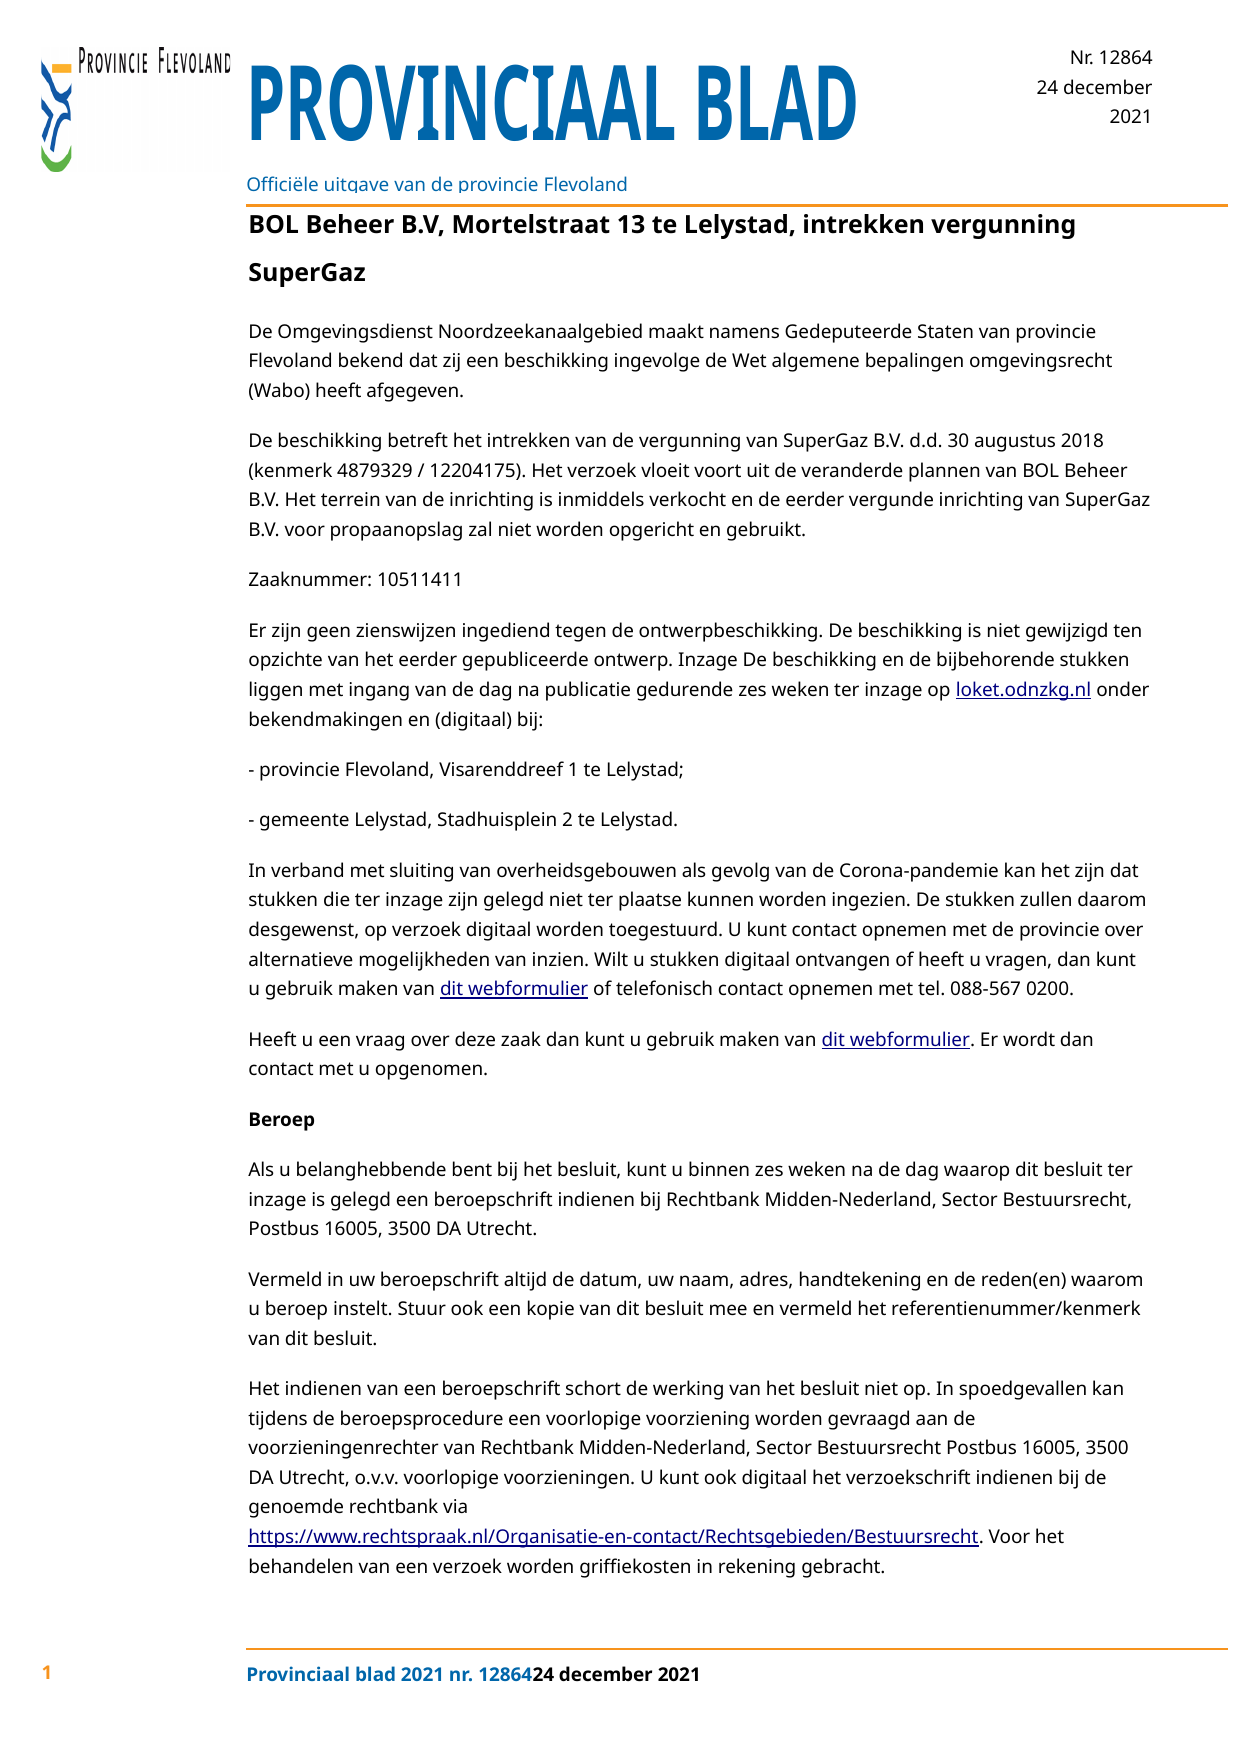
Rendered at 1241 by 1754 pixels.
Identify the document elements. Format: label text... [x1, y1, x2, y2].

text Zaaknummer: 10511411 [248, 567, 1152, 592]
text In verband met sluiting van overheidsgebouwen als gevolg van de Corona-pandemie kan het zijn dat stukken die ter inzage zijn gelegd niet ter plaatse kunnen worden ingezien. De stukken zullen daarom desgewenst, op verzoek digitaal worden toegestuurd. U kunt contact opnemen met de provincie over alternatieve mogelijkheden van inzien. Wilt u stukken digitaal ontvangen of heeft u vragen, dan kunt u gebruik maken van dit webformulier of telefonisch contact opnemen met tel. 088-567 0200. [248, 857, 1152, 1001]
text BOL Beheer B.V, Mortelstraat 13 te Lelystad, intrekken vergunning SuperGaz [248, 207, 1152, 288]
text Als u belanghebbende bent bij het besluit, kunt u binnen zes weken na de dag waarop dit besluit ter inzage is gelegd een beroepschrift indienen bij Rechtbank Midden-Nederland, Sector Bestuursrecht, Postbus 16005, 3500 DA Utrecht. [248, 1156, 1152, 1241]
text Heeft u een vraag over deze zaak dan kunt u gebruik maken van dit webformulier. Er wordt dan contact met u opgenomen. [248, 1026, 1152, 1081]
text Vermeld in uw beroepschrift altijd de datum, uw naam, adres, handtekening en de reden(en) waarom u beroep instelt. Stuur ook een kopie van dit besluit mee en vermeld het referentienummer/kenmerk van dit besluit. [248, 1266, 1152, 1351]
text Er zijn geen zienswijzen ingediend tegen de ontwerpbeschikking. De beschikking is niet gewijzigd ten opzichte van het eerder gepubliceerde ontwerp. Inzage De beschikking en de bijbehorende stukken liggen met ingang van de dag na publicatie gedurende zes weken ter inzage op loket.odnzkg.nl onder bekendmakingen en (digitaal) bij: [248, 617, 1152, 732]
text - provincie Flevoland, Visarenddreef 1 te Lelystad; [248, 756, 1152, 782]
picture [41, 47, 231, 172]
text - gemeente Lelystad, Stadhuisplein 2 te Lelystad. [248, 807, 1152, 832]
text De beschikking betreft het intrekken van de vergunning van SuperGaz B.V. d.d. 30 augustus 2018 (kenmerk 4879329 / 12204175). Het verzoek vloeit voort uit de veranderde plannen van BOL Beheer B.V. Het terrein van de inrichting is inmiddels verkocht en de eerder vergunde inrichting van SuperGaz B.V. voor propaanopslag zal niet worden opgericht en gebruikt. [248, 427, 1152, 542]
text Het indienen van een beroepschrift schort de werking van het besluit niet op. In spoedgevallen kan tijdens de beroepsprocedure een voorlopige voorziening worden gevraagd aan de voorzieningenrechter van Rechtbank Midden-Nederland, Sector Bestuursrecht Postbus 16005, 3500 DA Utrecht, o.v.v. voorlopige voorzieningen. U kunt ook digitaal het verzoekschrift indienen bij de genoemde rechtbank via https://www.rechtspraak.nl/Organisatie-en-contact/Rechtsgebieden/Bestuursrecht. Voor het behandelen van een verzoek worden griffiekosten in rekening gebracht. [248, 1375, 1152, 1579]
text Beroep [248, 1106, 1152, 1132]
text De Omgevingsdienst Noordzeekanaalgebied maakt namens Gedeputeerde Staten van provincie Flevoland bekend dat zij een beschikking ingevolge de Wet algemene bepalingen omgevingsrecht (Wabo) heeft afgegeven. [248, 318, 1152, 403]
